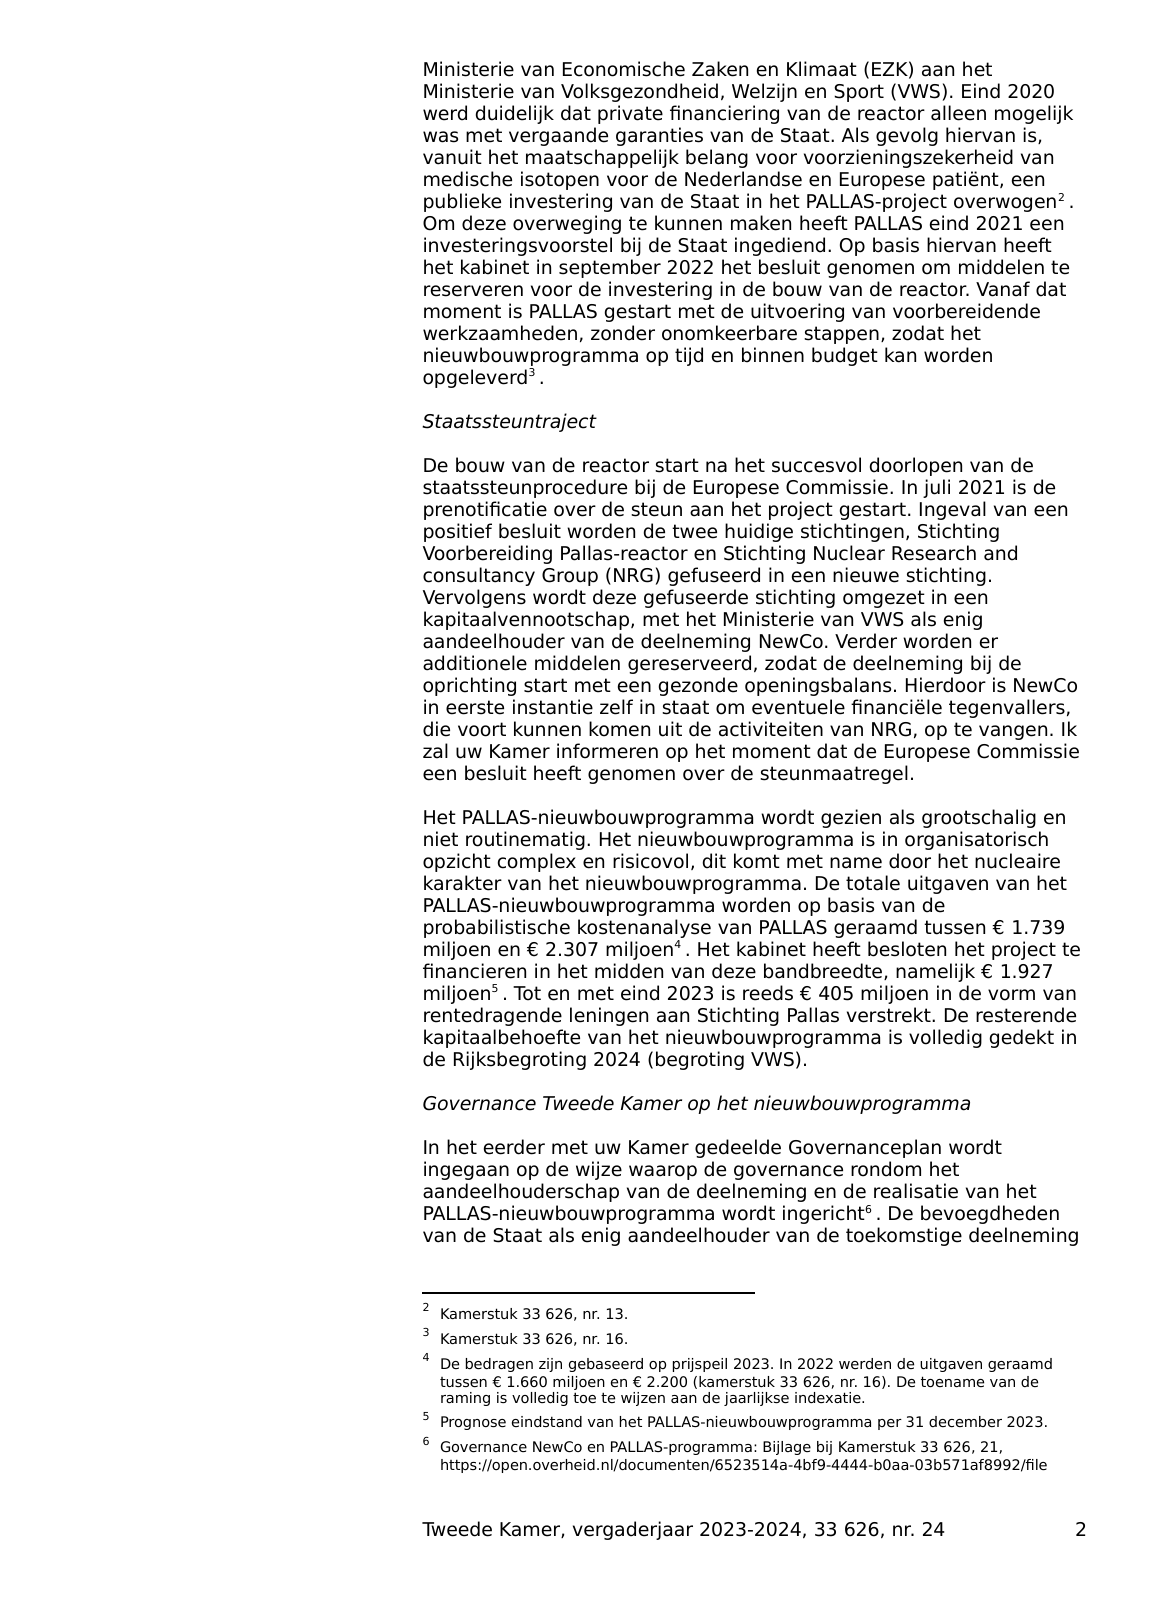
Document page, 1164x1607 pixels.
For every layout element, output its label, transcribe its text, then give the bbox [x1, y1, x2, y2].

text Ministerie van Economische Zaken en Klimaat (EZK) aan het Ministerie van Volksgezondheid, Welzijn en Sport (VWS). Eind 2020 werd duidelijk dat private financiering van de reactor alleen mogelijk was met vergaande garanties van de Staat. Als gevolg hiervan is, vanuit het maatschappelijk belang voor voorzieningszekerheid van medische isotopen voor de Nederlandse en Europese patiënt, een publieke investering van de Staat in het PALLAS-project overwogen. Om deze overweging te kunnen maken heeft PALLAS eind 2021 een investeringsvoorstel bij de Staat ingediend. Op basis hiervan heeft het kabinet in september 2022 het besluit genomen om middelen te reserveren voor de investering in de bouw van de reactor. Vanaf dat moment is PALLAS gestart met de uitvoering van voorbereidende werkzaamheden, zonder onomkeerbare stappen, zodat het nieuwbouwprogramma op tijd en binnen budget kan worden opgeleverd. [422, 59, 1087, 389]
text Het PALLAS-nieuwbouwprogramma wordt gezien als grootschalig en niet routinematig. Het nieuwbouwprogramma is in organisatorisch opzicht complex en risicovol, dit komt met name door het nucleaire karakter van het nieuwbouwprogramma. De totale uitgaven van het PALLAS-nieuwbouwprogramma worden op basis van de probabilistische kostenanalyse van PALLAS geraamd tussen € 1.739 miljoen en € 2.307 miljoen. Het kabinet heeft besloten het project te financieren in het midden van deze bandbreedte, namelijk € 1.927 miljoen. Tot en met eind 2023 is reeds € 405 miljoen in de vorm van rentedragende leningen aan Stichting Pallas verstrekt. De resterende kapitaalbehoefte van het nieuwbouwprogramma is volledig gedekt in de Rijksbegroting 2024 (begroting VWS). [422, 807, 1087, 1071]
text De bouw van de reactor start na het succesvol doorlopen van de staatssteunprocedure bij de Europese Commissie. In juli 2021 is de prenotificatie over de steun aan het project gestart. Ingeval van een positief besluit worden de twee huidige stichtingen, Stichting Voorbereiding Pallas-reactor en Stichting Nuclear Research and consultancy Group (NRG) gefuseerd in een nieuwe stichting. Vervolgens wordt deze gefuseerde stichting omgezet in een kapitaalvennootschap, met het Ministerie van VWS als enig aandeelhouder van de deelneming NewCo. Verder worden er additionele middelen gereserveerd, zodat de deelneming bij de oprichting start met een gezonde openingsbalans. Hierdoor is NewCo in eerste instantie zelf in staat om eventuele financiële tegenvallers, die voort kunnen komen uit de activiteiten van NRG, op te vangen. Ik zal uw Kamer informeren op het moment dat de Europese Commissie een besluit heeft genomen over de steunmaatregel. [422, 455, 1087, 785]
text In het eerder met uw Kamer gedeelde Governanceplan wordt ingegaan op de wijze waarop de governance rondom het aandeelhouderschap van de deelneming en de realisatie van het PALLAS-nieuwbouwprogramma wordt ingericht. De bevoegdheden van de Staat als enig aandeelhouder van de toekomstige deelneming [422, 1137, 1087, 1247]
subtitle Staatssteuntraject [422, 411, 1087, 433]
text Kamerstuk 33 626, nr. 16. [422, 1327, 1087, 1349]
text De bedragen zijn gebaseerd op prijspeil 2023. In 2022 werden de uitgaven geraamd tussen € 1.660 miljoen en € 2.200 (kamerstuk 33 626, nr. 16). De toename van de raming is volledig toe te wijzen aan de jaarlijkse indexatie. [422, 1352, 1087, 1407]
text Governance NewCo en PALLAS-programma: Bijlage bij Kamerstuk 33 626, 21, https://open.overheid.nl/documenten/6523514a-4bf9-4444-b0aa-03b571af8992/file [422, 1435, 1087, 1474]
text Prognose eindstand van het PALLAS-nieuwbouwprogramma per 31 december 2023. [422, 1410, 1087, 1432]
text Kamerstuk 33 626, nr. 13. [422, 1302, 1087, 1324]
subtitle Governance Tweede Kamer op het nieuwbouwprogramma [422, 1093, 1087, 1115]
